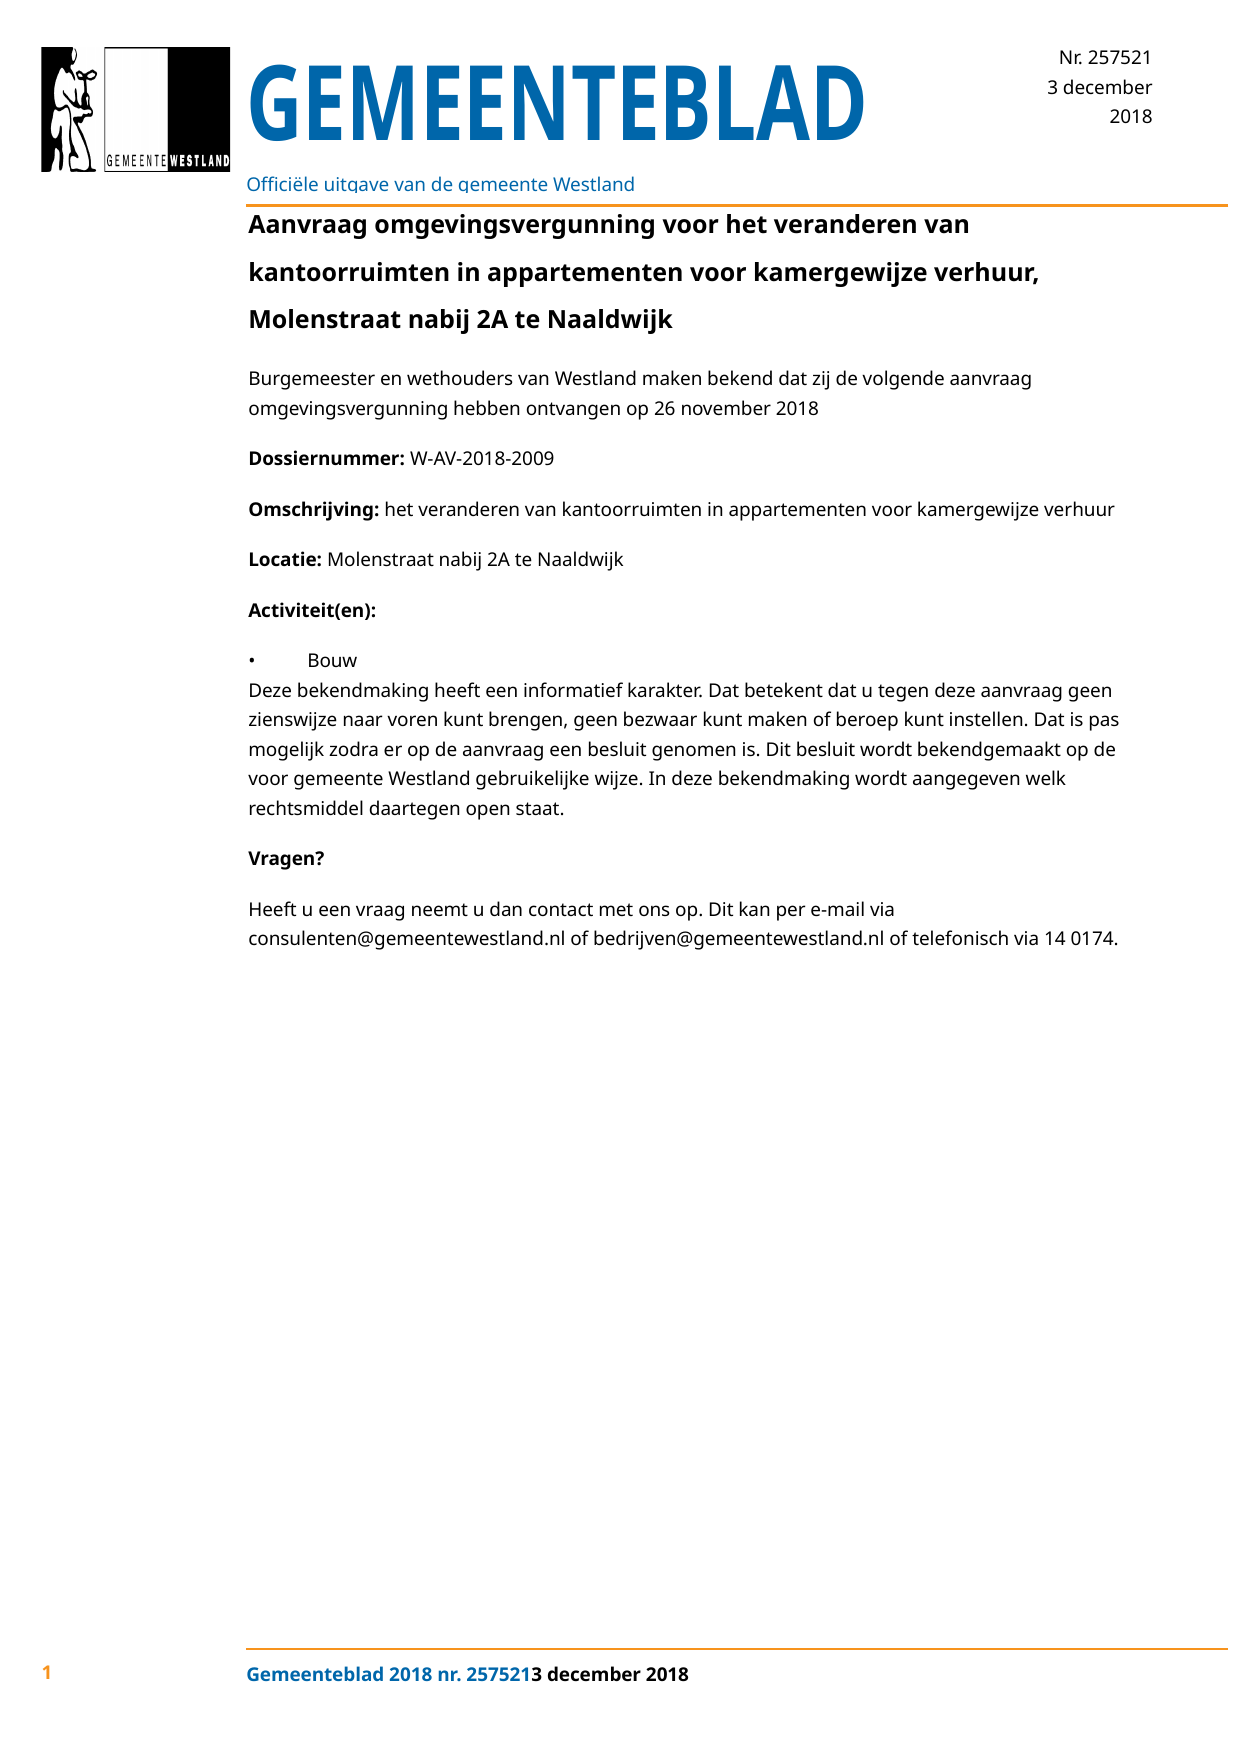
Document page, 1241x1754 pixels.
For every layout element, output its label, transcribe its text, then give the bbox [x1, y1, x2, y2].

text Omschrijving: het veranderen van kantoorruimten in appartementen voor kamergewijze verhuur [248, 496, 1152, 522]
text Activiteit(en): [248, 597, 1152, 622]
picture [41, 47, 231, 172]
list Bouw [248, 647, 1152, 673]
text Aanvraag omgevingsvergunning voor het veranderen van kantoorruimten in appartementen voor kamergewijze verhuur, Molenstraat nabij 2A te Naaldwijk [248, 207, 1152, 336]
text Dossiernummer: W-AV-2018-2009 [248, 446, 1152, 471]
text Vragen? [248, 846, 1152, 871]
text Deze bekendmaking heeft een informatief karakter. Dat betekent dat u tegen deze aanvraag geen zienswijze naar voren kunt brengen, geen bezwaar kunt maken of beroep kunt instellen. Dat is pas mogelijk zodra er op de aanvraag een besluit genomen is. Dit besluit wordt bekendgemaakt op de voor gemeente Westland gebruikelijke wijze. In deze bekendmaking wordt aangegeven welk rechtsmiddel daartegen open staat. [248, 677, 1152, 821]
text Burgemeester en wethouders van Westland maken bekend dat zij de volgende aanvraag omgevingsvergunning hebben ontvangen op 26 november 2018 [248, 366, 1152, 421]
text Heeft u een vraag neemt u dan contact met ons op. Dit kan per e-mail via consulenten@gemeentewestland.nl of bedrijven@gemeentewestland.nl of telefonisch via 14 0174. [248, 896, 1152, 951]
text Locatie: Molenstraat nabij 2A te Naaldwijk [248, 546, 1152, 572]
